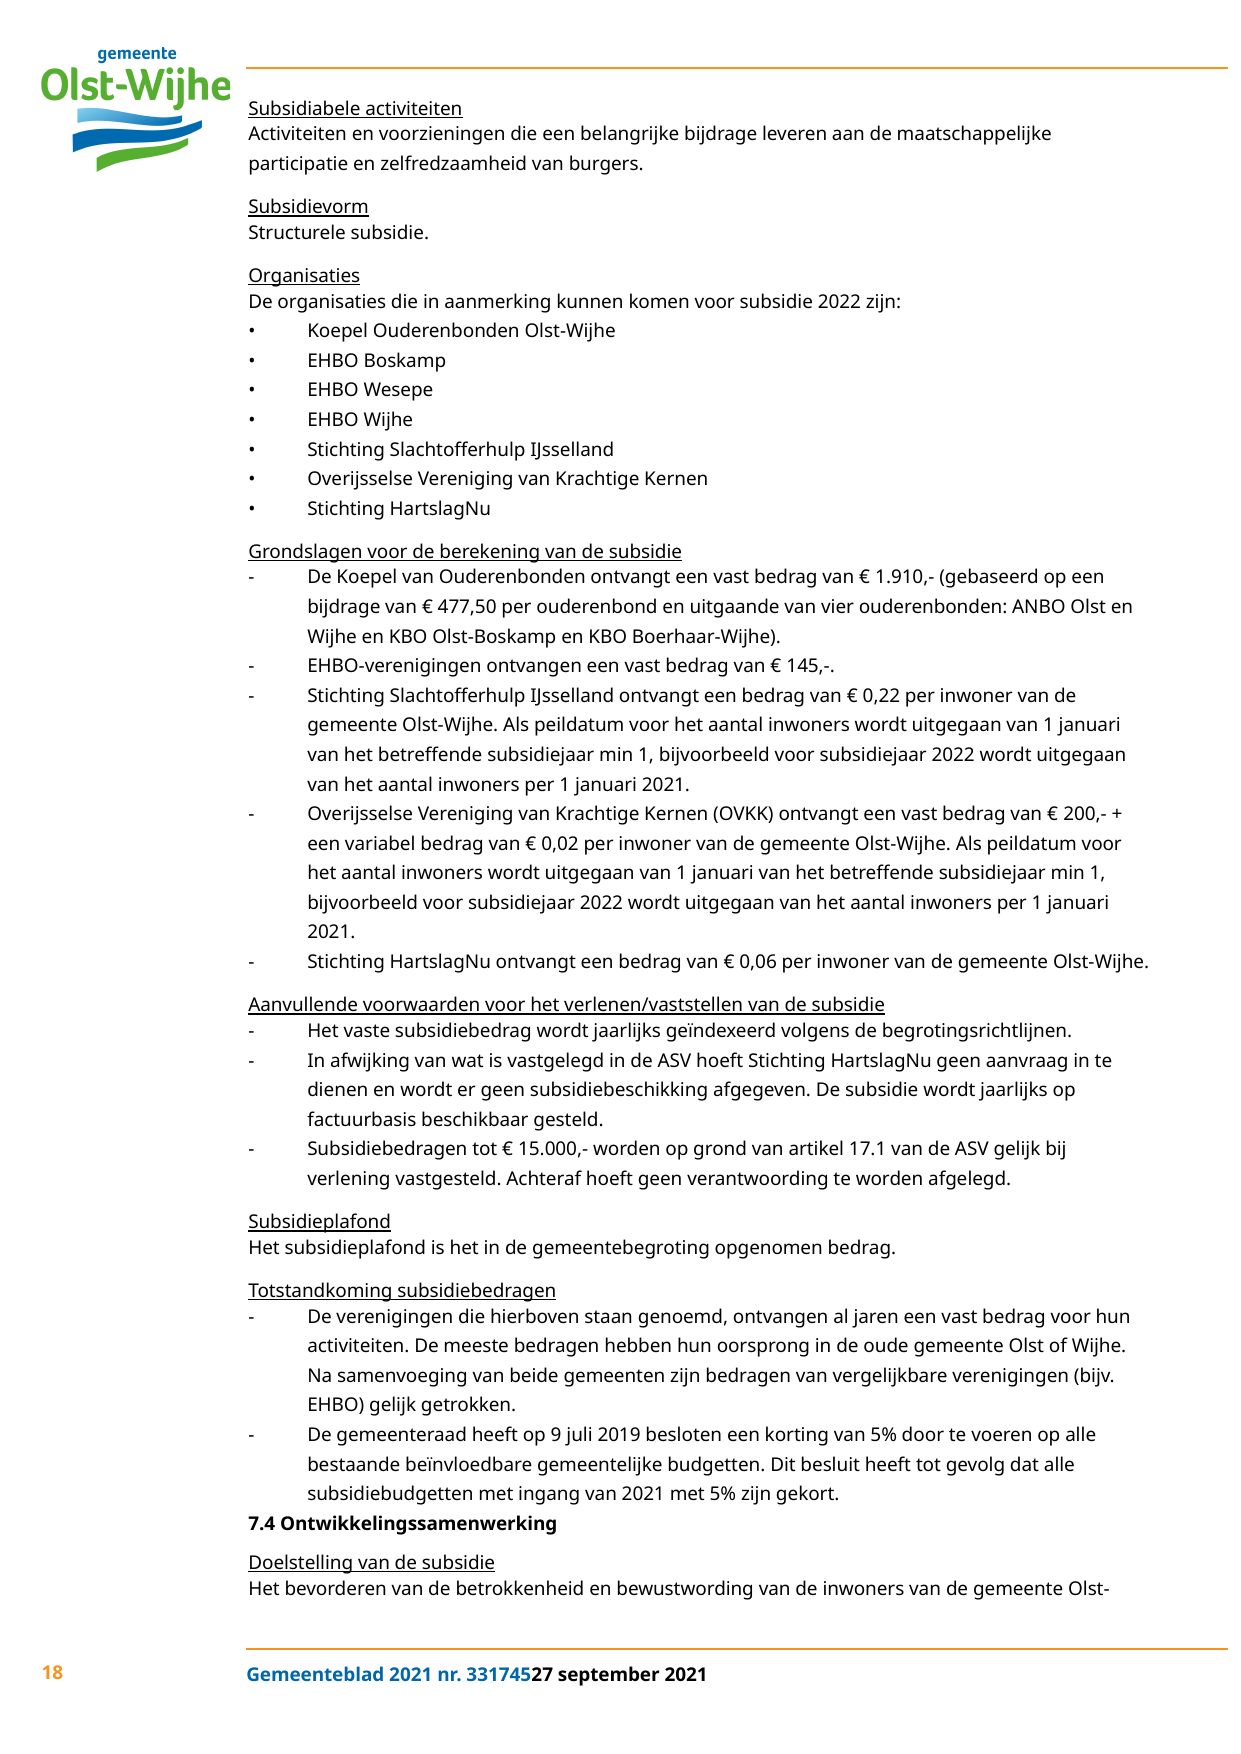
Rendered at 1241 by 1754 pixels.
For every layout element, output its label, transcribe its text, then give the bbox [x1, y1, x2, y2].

list Stichting Slachtofferhulp IJsselland ontvangt een bedrag van € 0,22 per inwoner van de gemeente Olst-Wijhe. Als peildatum voor het aantal inwoners wordt uitgegaan van 1 januari van het betreffende subsidiejaar min 1, bijvoorbeeld voor subsidiejaar 2022 wordt uitgegaan van het aantal inwoners per 1 januari 2021. [248, 682, 1152, 797]
text Activiteiten en voorzieningen die een belangrijke bijdrage leveren aan de maatschappelijke participatie en zelfredzaamheid van burgers. [248, 121, 1152, 176]
list Stichting HartslagNu [248, 495, 1152, 521]
list EHBO Wijhe [248, 406, 1152, 432]
picture [41, 47, 231, 172]
list Overijsselse Vereniging van Krachtige Kernen (OVKK) ontvangt een vast bedrag van € 200,- + een variabel bedrag van € 0,02 per inwoner van de gemeente Olst-Wijhe. Als peildatum voor het aantal inwoners wordt uitgegaan van 1 januari van het betreffende subsidiejaar min 1, bijvoorbeeld voor subsidiejaar 2022 wordt uitgegaan van het aantal inwoners per 1 januari 2021. [248, 800, 1152, 944]
text Organisaties [248, 262, 1152, 288]
list Koepel Ouderenbonden Olst-Wijhe [248, 317, 1152, 343]
text Subsidieplafond [248, 1208, 1152, 1234]
text 7.4 Ontwikkelingssamenwerking [248, 1510, 1152, 1536]
list Stichting HartslagNu ontvangt een bedrag van € 0,06 per inwoner van de gemeente Olst-Wijhe. [248, 948, 1152, 974]
list EHBO Wesepe [248, 377, 1152, 402]
list Het vaste subsidiebedrag wordt jaarlijks geïndexeerd volgens de begrotingsrichtlijnen. [248, 1017, 1152, 1043]
text Grondslagen voor de berekening van de subsidie [248, 538, 1152, 564]
list EHBO Boskamp [248, 347, 1152, 373]
text Structurele subsidie. [248, 219, 1152, 245]
text Totstandkoming subsidiebedragen [248, 1277, 1152, 1303]
text Aanvullende voorwaarden voor het verlenen/vaststellen van de subsidie [248, 991, 1152, 1017]
list De verenigingen die hierboven staan genoemd, ontvangen al jaren een vast bedrag voor hun activiteiten. De meeste bedragen hebben hun oorsprong in de oude gemeente Olst of Wijhe. Na samenvoeging van beide gemeenten zijn bedragen van vergelijkbare verenigingen (bijv. EHBO) gelijk getrokken. [248, 1303, 1152, 1417]
list In afwijking van wat is vastgelegd in de ASV hoeft Stichting HartslagNu geen aanvraag in te dienen en wordt er geen subsidiebeschikking afgegeven. De subsidie wordt jaarlijks op factuurbasis beschikbaar gesteld. [248, 1047, 1152, 1132]
text De organisaties die in aanmerking kunnen komen voor subsidie 2022 zijn: [248, 288, 1152, 313]
list Stichting Slachtofferhulp IJsselland [248, 436, 1152, 461]
text Het subsidieplafond is het in de gemeentebegroting opgenomen bedrag. [248, 1234, 1152, 1260]
list De gemeenteraad heeft op 9 juli 2019 besloten een korting van 5% door te voeren op alle bestaande beïnvloedbare gemeentelijke budgetten. Dit besluit heeft tot gevolg dat alle subsidiebudgetten met ingang van 2021 met 5% zijn gekort. [248, 1421, 1152, 1506]
text Subsidievorm [248, 193, 1152, 219]
text Subsidiabele activiteiten [248, 95, 1152, 121]
list Subsidiebedragen tot € 15.000,- worden op grond van artikel 17.1 van de ASV gelijk bij verlening vastgesteld. Achteraf hoeft geen verantwoording te worden afgelegd. [248, 1136, 1152, 1191]
list Overijsselse Vereniging van Krachtige Kernen [248, 465, 1152, 491]
list De Koepel van Ouderenbonden ontvangt een vast bedrag van € 1.910,- (gebaseerd op een bijdrage van € 477,50 per ouderenbond en uitgaande van vier ouderenbonden: ANBO Olst en Wijhe en KBO Olst-Boskamp en KBO Boerhaar-Wijhe). [248, 564, 1152, 649]
text Doelstelling van de subsidie [248, 1549, 1152, 1575]
text Het bevorderen van de betrokkenheid en bewustwording van de inwoners van de gemeente Olst- [248, 1575, 1152, 1601]
list EHBO-verenigingen ontvangen een vast bedrag van € 145,-. [248, 652, 1152, 678]
